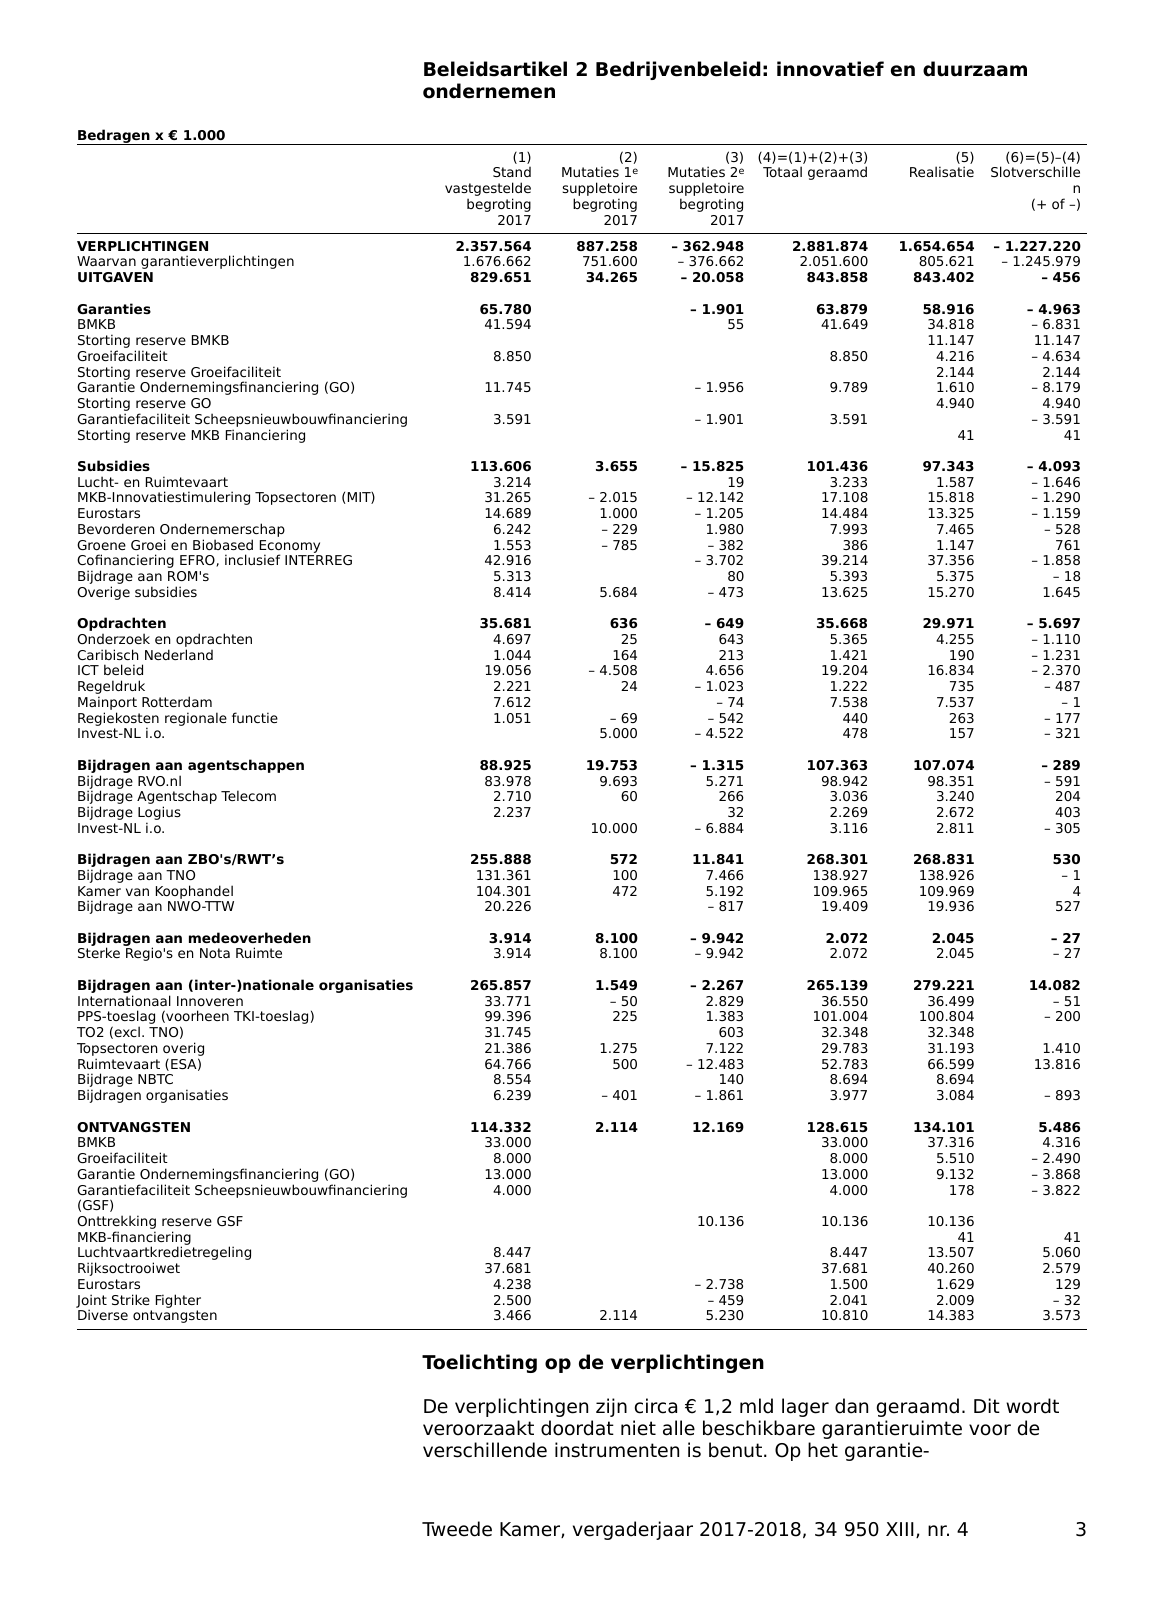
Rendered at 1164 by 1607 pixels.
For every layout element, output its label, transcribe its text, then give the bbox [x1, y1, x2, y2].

table_cell – 4.634 [980, 349, 1087, 364]
table_cell [644, 915, 750, 931]
table_cell 3.914 [431, 931, 537, 946]
table_cell 2.500 [431, 1293, 537, 1308]
table_cell VERPLICHTINGEN [77, 234, 431, 254]
table_cell – 229 [538, 522, 644, 537]
table_cell 2.672 [874, 805, 980, 821]
table_cell Bijdragen aan medeoverheden [77, 931, 431, 946]
table_cell 157 [874, 726, 980, 742]
table_cell [750, 1230, 874, 1245]
table_cell 2.009 [874, 1293, 980, 1308]
table_cell 14.484 [750, 506, 874, 522]
table_cell Storting reserve BMKB [77, 333, 431, 349]
table_cell – 74 [644, 695, 750, 710]
table_cell [980, 915, 1087, 931]
table_cell – 542 [644, 710, 750, 726]
table_cell 14.689 [431, 506, 537, 522]
table_cell – 5.697 [980, 616, 1087, 632]
table_cell 1.044 [431, 648, 537, 663]
table_cell [750, 396, 874, 412]
table_cell Bevorderen Ondernemerschap [77, 522, 431, 537]
table_cell [980, 836, 1087, 852]
table_cell [431, 443, 537, 459]
table_cell [644, 1245, 750, 1261]
table_cell 2.579 [980, 1261, 1087, 1277]
table_cell – 4.522 [644, 726, 750, 742]
table_cell [431, 333, 537, 349]
table_cell 35.681 [431, 616, 537, 632]
table_cell 64.766 [431, 1056, 537, 1072]
table_cell Caribisch Nederland [77, 648, 431, 663]
table_cell 19.936 [874, 899, 980, 915]
table_cell 11.841 [644, 852, 750, 868]
table_cell – 2.490 [980, 1151, 1087, 1167]
table_cell 5.192 [644, 884, 750, 899]
table_cell 11.745 [431, 380, 537, 396]
table_cell Internationaal Innoveren [77, 994, 431, 1009]
table_cell 472 [538, 884, 644, 899]
table_cell 266 [644, 789, 750, 805]
table_cell 99.396 [431, 1009, 537, 1025]
table_cell – 1 [980, 695, 1087, 710]
table_cell – 321 [980, 726, 1087, 742]
table_cell 25 [538, 632, 644, 647]
table_cell Groeifaciliteit [77, 1151, 431, 1167]
table_cell [874, 443, 980, 459]
table_cell 751.600 [538, 254, 644, 270]
table_cell Regeldruk [77, 679, 431, 695]
table_cell 4.000 [431, 1182, 537, 1214]
table_cell 5.000 [538, 726, 644, 742]
table_cell [538, 380, 644, 396]
table_cell 761 [980, 538, 1087, 553]
table_cell 2.144 [874, 364, 980, 380]
table_cell [644, 1261, 750, 1277]
table_cell 1.645 [980, 585, 1087, 600]
table_cell 255.888 [431, 852, 537, 868]
table_cell – 1.231 [980, 648, 1087, 663]
table_cell [538, 1135, 644, 1151]
table_cell Bijdrage aan ROM's [77, 569, 431, 584]
table_cell 2.144 [980, 364, 1087, 380]
table_cell [538, 915, 644, 931]
table_cell (1) Stand vastgestelde begroting 2017 [431, 145, 537, 233]
table_cell – 649 [644, 616, 750, 632]
table_cell 5.230 [644, 1308, 750, 1328]
table_cell – 20.058 [644, 270, 750, 286]
table_cell [874, 962, 980, 978]
table_cell 3.116 [750, 821, 874, 836]
table_cell 8.850 [750, 349, 874, 364]
table_cell [538, 1230, 644, 1245]
table_cell [644, 742, 750, 758]
table_cell 4.940 [980, 396, 1087, 412]
table_cell 263 [874, 710, 980, 726]
table_cell 138.927 [750, 868, 874, 883]
table_cell [750, 443, 874, 459]
table_cell [644, 1151, 750, 1167]
table_cell 164 [538, 648, 644, 663]
table_cell – 69 [538, 710, 644, 726]
table_cell 19 [644, 475, 750, 490]
table_cell 5.365 [750, 632, 874, 647]
table_cell 19.409 [750, 899, 874, 915]
table_cell 2.072 [750, 931, 874, 946]
table_cell [431, 396, 537, 412]
table_cell [644, 443, 750, 459]
table_cell 131.361 [431, 868, 537, 883]
table_cell 17.108 [750, 490, 874, 506]
table_cell 41 [980, 1230, 1087, 1245]
table_cell Storting reserve Groeifaciliteit [77, 364, 431, 380]
table_cell – 2.015 [538, 490, 644, 506]
table_cell [750, 427, 874, 443]
table_cell – 1.205 [644, 506, 750, 522]
table_cell – 1.956 [644, 380, 750, 396]
table_cell 29.783 [750, 1041, 874, 1056]
table_cell – 15.825 [644, 459, 750, 474]
table_cell 3.036 [750, 789, 874, 805]
table_cell 386 [750, 538, 874, 553]
table_cell 805.621 [874, 254, 980, 270]
table_cell 19.056 [431, 663, 537, 679]
table_cell 8.414 [431, 585, 537, 600]
table_cell [431, 1104, 537, 1119]
table_cell [874, 412, 980, 427]
table_cell 13.000 [431, 1167, 537, 1182]
table_cell 1.500 [750, 1277, 874, 1292]
table_cell Bijdrage aan TNO [77, 868, 431, 883]
table_cell 9.132 [874, 1167, 980, 1182]
table_cell [980, 962, 1087, 978]
table_cell Bijdrage Logius [77, 805, 431, 821]
table_cell Bijdragen organisaties [77, 1088, 431, 1104]
table_cell [77, 1104, 431, 1119]
table_cell [538, 1245, 644, 1261]
table_cell 5.375 [874, 569, 980, 584]
table_cell MKB-Innovatiestimulering Topsectoren (MIT) [77, 490, 431, 506]
table_cell 128.615 [750, 1119, 874, 1135]
table_cell 31.745 [431, 1025, 537, 1041]
table_cell 10.000 [538, 821, 644, 836]
table_cell 7.465 [874, 522, 980, 537]
table_cell [644, 333, 750, 349]
table_cell – 591 [980, 773, 1087, 789]
table_cell [538, 396, 644, 412]
table_cell 24 [538, 679, 644, 695]
table_cell 13.325 [874, 506, 980, 522]
table_cell 13.625 [750, 585, 874, 600]
table_cell 10.136 [750, 1214, 874, 1229]
table_cell 33.000 [750, 1135, 874, 1151]
table_cell [431, 836, 537, 852]
table_cell 5.271 [644, 773, 750, 789]
table_cell [538, 1025, 644, 1041]
table_cell [750, 962, 874, 978]
table_cell 52.783 [750, 1056, 874, 1072]
table_cell 65.780 [431, 301, 537, 317]
table_cell UITGAVEN [77, 270, 431, 286]
table_cell [538, 695, 644, 710]
table_cell 190 [874, 648, 980, 663]
table_cell Storting reserve GO [77, 396, 431, 412]
table_cell – 3.591 [980, 412, 1087, 427]
table_cell Garantiefaciliteit Scheepsnieuwbouwfinanciering (GSF) [77, 1182, 431, 1214]
table_cell 11.147 [874, 333, 980, 349]
table_cell 4.316 [980, 1135, 1087, 1151]
table_cell [431, 962, 537, 978]
table_cell 41 [980, 427, 1087, 443]
table_cell [77, 915, 431, 931]
table_cell [750, 836, 874, 852]
table_cell 8.100 [538, 946, 644, 962]
table_cell 7.466 [644, 868, 750, 883]
table_cell 643 [644, 632, 750, 647]
table_cell – 4.963 [980, 301, 1087, 317]
table_cell [77, 742, 431, 758]
table_cell 1.549 [538, 978, 644, 993]
table_cell – 27 [980, 931, 1087, 946]
table_cell [980, 286, 1087, 301]
table_cell 7.538 [750, 695, 874, 710]
table_cell [644, 600, 750, 616]
table_cell [538, 569, 644, 584]
table_cell 5.684 [538, 585, 644, 600]
table_cell Onderzoek en opdrachten [77, 632, 431, 647]
table_cell 15.818 [874, 490, 980, 506]
table_cell – 1.858 [980, 553, 1087, 569]
table_cell 9.693 [538, 773, 644, 789]
table_cell 3.591 [431, 412, 537, 427]
table_cell 8.694 [750, 1072, 874, 1088]
table_cell – 6.831 [980, 317, 1087, 333]
table_cell 140 [644, 1072, 750, 1088]
table_cell 530 [980, 852, 1087, 868]
table_cell – 1.861 [644, 1088, 750, 1104]
table_cell [538, 349, 644, 364]
table_cell 4.697 [431, 632, 537, 647]
table_cell [644, 1230, 750, 1245]
table_cell 8.554 [431, 1072, 537, 1088]
table_cell 98.351 [874, 773, 980, 789]
table_cell 2.237 [431, 805, 537, 821]
table_cell 36.499 [874, 994, 980, 1009]
table_cell 101.004 [750, 1009, 874, 1025]
table_cell [538, 836, 644, 852]
table_cell [538, 412, 644, 427]
table_cell – 456 [980, 270, 1087, 286]
table_cell [431, 1214, 537, 1229]
table_cell 2.710 [431, 789, 537, 805]
table_cell 204 [980, 789, 1087, 805]
table_cell 3.573 [980, 1308, 1087, 1328]
table_cell (4)=(1)+(2)+(3) Totaal geraamd [750, 145, 874, 233]
table_cell 109.965 [750, 884, 874, 899]
table_cell 1.421 [750, 648, 874, 663]
table_cell 113.606 [431, 459, 537, 474]
table_cell 13.507 [874, 1245, 980, 1261]
table_cell [874, 836, 980, 852]
table_cell 31.193 [874, 1041, 980, 1056]
table_cell – 32 [980, 1293, 1087, 1308]
table_cell 10.136 [874, 1214, 980, 1229]
table_cell 829.651 [431, 270, 537, 286]
subtitle Beleidsartikel 2 Bedrijvenbeleid: innovatief en duurzaam ondernemen [422, 59, 1087, 103]
table_cell 8.850 [431, 349, 537, 364]
table_cell Luchtvaartkredietregeling [77, 1245, 431, 1261]
table_cell (5) Realisatie [874, 145, 980, 233]
table_cell – 1.023 [644, 679, 750, 695]
table_cell 63.879 [750, 301, 874, 317]
table_cell Lucht- en Ruimtevaart [77, 475, 431, 490]
table_cell 3.214 [431, 475, 537, 490]
table_cell 4.238 [431, 1277, 537, 1292]
table_cell 37.316 [874, 1135, 980, 1151]
table_cell – 376.662 [644, 254, 750, 270]
table_cell [750, 364, 874, 380]
table_cell 1.610 [874, 380, 980, 396]
table_cell 32.348 [750, 1025, 874, 1041]
table_cell 1.654.654 [874, 234, 980, 254]
table_cell 98.942 [750, 773, 874, 789]
table_cell [644, 1104, 750, 1119]
table_cell Topsectoren overig [77, 1041, 431, 1056]
table_cell – 893 [980, 1088, 1087, 1104]
table_cell 6.242 [431, 522, 537, 537]
table_cell 2.269 [750, 805, 874, 821]
table_cell [77, 286, 431, 301]
table_cell 9.789 [750, 380, 874, 396]
table_cell 8.694 [874, 1072, 980, 1088]
table_cell Bijdrage RVO.nl [77, 773, 431, 789]
table_cell 8.447 [431, 1245, 537, 1261]
table_cell (3) Mutaties 2e suppletoire begroting 2017 [644, 145, 750, 233]
table_cell 31.265 [431, 490, 537, 506]
table_cell Mainport Rotterdam [77, 695, 431, 710]
table_cell Invest-NL i.o. [77, 821, 431, 836]
subtitle Toelichting op de verplichtingen [422, 1352, 1087, 1374]
table_cell [538, 1214, 644, 1229]
table_cell 500 [538, 1056, 644, 1072]
table_cell 42.916 [431, 553, 537, 569]
table_cell 88.925 [431, 758, 537, 773]
table_cell 83.978 [431, 773, 537, 789]
table_cell [644, 364, 750, 380]
table_cell Invest-NL i.o. [77, 726, 431, 742]
table_cell [538, 286, 644, 301]
table_cell [874, 286, 980, 301]
table_cell 2.221 [431, 679, 537, 695]
table_cell 107.074 [874, 758, 980, 773]
table_cell – 3.868 [980, 1167, 1087, 1182]
table_cell 279.221 [874, 978, 980, 993]
table_cell 268.301 [750, 852, 874, 868]
table_cell 478 [750, 726, 874, 742]
table_cell 1.410 [980, 1041, 1087, 1056]
table_cell 21.386 [431, 1041, 537, 1056]
table_cell Overige subsidies [77, 585, 431, 600]
table_cell Rijksoctrooiwet [77, 1261, 431, 1277]
table_cell – 528 [980, 522, 1087, 537]
table_cell – 1.901 [644, 412, 750, 427]
table_cell 2.881.874 [750, 234, 874, 254]
table_cell 5.486 [980, 1119, 1087, 1135]
table_cell 20.226 [431, 899, 537, 915]
table_cell Bijdrage Agentschap Telecom [77, 789, 431, 805]
table_cell Garanties [77, 301, 431, 317]
table_cell 6.239 [431, 1088, 537, 1104]
table_cell Garantiefaciliteit Scheepsnieuwbouwfinanciering [77, 412, 431, 427]
table_cell Garantie Ondernemingsfinanciering (GO) [77, 380, 431, 396]
table_cell [538, 301, 644, 317]
table_cell 134.101 [874, 1119, 980, 1135]
table_cell 225 [538, 1009, 644, 1025]
table_cell Groene Groei en Biobased Economy [77, 538, 431, 553]
table_cell [644, 396, 750, 412]
table_cell 265.139 [750, 978, 874, 993]
table_cell [644, 962, 750, 978]
table_cell 29.971 [874, 616, 980, 632]
table_cell [874, 600, 980, 616]
table_cell Sterke Regio's en Nota Ruimte [77, 946, 431, 962]
table_cell 2.357.564 [431, 234, 537, 254]
table_cell 3.591 [750, 412, 874, 427]
table_cell Opdrachten [77, 616, 431, 632]
table_cell 114.332 [431, 1119, 537, 1135]
table_cell [538, 805, 644, 821]
table_cell [77, 443, 431, 459]
table_cell – 1.245.979 [980, 254, 1087, 270]
table_cell ICT beleid [77, 663, 431, 679]
table_cell 2.045 [874, 931, 980, 946]
table_cell Joint Strike Fighter [77, 1293, 431, 1308]
table_cell [538, 1293, 644, 1308]
table_cell 5.510 [874, 1151, 980, 1167]
table_cell [431, 742, 537, 758]
table_cell – 1 [980, 868, 1087, 883]
table_cell – 27 [980, 946, 1087, 962]
table_cell 32.348 [874, 1025, 980, 1041]
table_cell 14.383 [874, 1308, 980, 1328]
table_cell 4.000 [750, 1182, 874, 1214]
table_cell 3.655 [538, 459, 644, 474]
table_cell – 817 [644, 899, 750, 915]
table_cell – 473 [644, 585, 750, 600]
table_cell [874, 915, 980, 931]
table_cell 4.216 [874, 349, 980, 364]
table_cell 887.258 [538, 234, 644, 254]
table_cell – 9.942 [644, 946, 750, 962]
table_cell 13.000 [750, 1167, 874, 1182]
table_cell 37.681 [750, 1261, 874, 1277]
table_cell 55 [644, 317, 750, 333]
table_cell – 305 [980, 821, 1087, 836]
table_cell Waarvan garantieverplichtingen [77, 254, 431, 270]
table_cell [980, 1104, 1087, 1119]
table_cell 3.233 [750, 475, 874, 490]
table_cell BMKB [77, 317, 431, 333]
table_cell – 2.370 [980, 663, 1087, 679]
table_cell [431, 427, 537, 443]
table_cell – 18 [980, 569, 1087, 584]
table_cell 5.060 [980, 1245, 1087, 1261]
table_cell [644, 349, 750, 364]
table_cell [77, 962, 431, 978]
table_cell [431, 726, 537, 742]
table_cell 97.343 [874, 459, 980, 474]
table_cell 60 [538, 789, 644, 805]
table_cell 10.810 [750, 1308, 874, 1328]
table_cell – 3.822 [980, 1182, 1087, 1214]
table_cell 13.816 [980, 1056, 1087, 1072]
table_cell Bijdragen aan (inter-)nationale organisaties [77, 978, 431, 993]
table_cell [538, 1261, 644, 1277]
table_cell Eurostars [77, 1277, 431, 1292]
table_cell Kamer van Koophandel [77, 884, 431, 899]
table_cell 527 [980, 899, 1087, 915]
table_cell (2) Mutaties 1e suppletoire begroting 2017 [538, 145, 644, 233]
table_cell 3.084 [874, 1088, 980, 1104]
table_cell – 487 [980, 679, 1087, 695]
table_cell [538, 1104, 644, 1119]
table_cell – 4.093 [980, 459, 1087, 474]
table_cell 2.072 [750, 946, 874, 962]
table_cell [750, 915, 874, 931]
table_cell 1.629 [874, 1277, 980, 1292]
table_cell 129 [980, 1277, 1087, 1292]
table_cell 2.041 [750, 1293, 874, 1308]
table_cell [644, 286, 750, 301]
table_cell 4.940 [874, 396, 980, 412]
table_cell 138.926 [874, 868, 980, 883]
table_cell [538, 742, 644, 758]
table_cell [980, 1214, 1087, 1229]
table_cell 213 [644, 648, 750, 663]
table_cell 12.169 [644, 1119, 750, 1135]
table_cell 5.393 [750, 569, 874, 584]
table_cell [750, 600, 874, 616]
table_cell ONTVANGSTEN [77, 1119, 431, 1135]
table_cell Bijdrage NBTC [77, 1072, 431, 1088]
table_cell Bijdrage aan NWO-TTW [77, 899, 431, 915]
table_cell 2.829 [644, 994, 750, 1009]
table_cell [538, 1277, 644, 1292]
table_cell 33.771 [431, 994, 537, 1009]
table_cell 1.553 [431, 538, 537, 553]
table_cell [431, 600, 537, 616]
table_cell [431, 915, 537, 931]
table_cell 7.537 [874, 695, 980, 710]
table_cell – 1.646 [980, 475, 1087, 490]
table_cell [644, 427, 750, 443]
table_cell – 2.267 [644, 978, 750, 993]
table_cell Bijdragen aan agentschappen [77, 758, 431, 773]
table_cell 15.270 [874, 585, 980, 600]
table_cell 1.051 [431, 710, 537, 726]
table_cell – 1.227.220 [980, 234, 1087, 254]
table_cell [874, 1104, 980, 1119]
table_cell – 8.179 [980, 380, 1087, 396]
table_cell 66.599 [874, 1056, 980, 1072]
table_cell Ruimtevaart (ESA) [77, 1056, 431, 1072]
table_cell 3.914 [431, 946, 537, 962]
table_cell Cofinanciering EFRO, inclusief INTERREG [77, 553, 431, 569]
table_cell 41 [874, 1230, 980, 1245]
table_cell 14.082 [980, 978, 1087, 993]
table_cell Subsidies [77, 459, 431, 474]
table_cell 4.255 [874, 632, 980, 647]
table_cell 104.301 [431, 884, 537, 899]
table_cell – 785 [538, 538, 644, 553]
table_cell – 9.942 [644, 931, 750, 946]
table_cell PPS-toeslag (voorheen TKI-toeslag) [77, 1009, 431, 1025]
table_cell 19.204 [750, 663, 874, 679]
table_cell 2.811 [874, 821, 980, 836]
table_cell [538, 553, 644, 569]
table_cell 37.681 [431, 1261, 537, 1277]
table_cell [538, 427, 644, 443]
table_cell 34.818 [874, 317, 980, 333]
table_cell 40.260 [874, 1261, 980, 1277]
table_cell (6)=(5)–(4) Slotverschillen (+ of –) [980, 145, 1087, 233]
table_cell MKB-financiering [77, 1230, 431, 1245]
table_cell [644, 1167, 750, 1182]
table_cell – 1.901 [644, 301, 750, 317]
table_cell [77, 836, 431, 852]
table_cell 1.147 [874, 538, 980, 553]
table_cell [431, 364, 537, 380]
table_cell Storting reserve MKB Financiering [77, 427, 431, 443]
table_cell Bijdragen aan ZBO's/RWT’s [77, 852, 431, 868]
table_cell – 51 [980, 994, 1087, 1009]
table_cell [538, 1072, 644, 1088]
table_cell 33.000 [431, 1135, 537, 1151]
table_cell – 289 [980, 758, 1087, 773]
table_cell [538, 333, 644, 349]
table_cell 572 [538, 852, 644, 868]
table_cell 101.436 [750, 459, 874, 474]
table_cell Garantie Ondernemingsfinanciering (GO) [77, 1167, 431, 1182]
table_cell 16.834 [874, 663, 980, 679]
table_cell [77, 145, 431, 233]
table_cell – 3.702 [644, 553, 750, 569]
table_cell 1.676.662 [431, 254, 537, 270]
table_cell 5.313 [431, 569, 537, 584]
table_cell 3.466 [431, 1308, 537, 1328]
table_cell – 6.884 [644, 821, 750, 836]
table_cell 8.000 [431, 1151, 537, 1167]
table_cell 440 [750, 710, 874, 726]
table_cell 268.831 [874, 852, 980, 868]
table_cell – 12.483 [644, 1056, 750, 1072]
table_cell – 459 [644, 1293, 750, 1308]
table_cell 2.114 [538, 1308, 644, 1328]
table_cell 1.000 [538, 506, 644, 522]
table_cell 100 [538, 868, 644, 883]
table_cell – 1.290 [980, 490, 1087, 506]
table_cell Diverse ontvangsten [77, 1308, 431, 1328]
table_cell – 382 [644, 538, 750, 553]
table_cell [644, 836, 750, 852]
table_cell 4.656 [644, 663, 750, 679]
table_cell 843.858 [750, 270, 874, 286]
table_cell – 1.315 [644, 758, 750, 773]
table_cell 7.122 [644, 1041, 750, 1056]
table_cell 41.594 [431, 317, 537, 333]
table_cell [644, 1135, 750, 1151]
table_cell [538, 1151, 644, 1167]
table_cell – 200 [980, 1009, 1087, 1025]
table_cell [538, 600, 644, 616]
table_cell 35.668 [750, 616, 874, 632]
table_cell 7.612 [431, 695, 537, 710]
table_cell TO2 (excl. TNO) [77, 1025, 431, 1041]
table_cell [644, 1182, 750, 1214]
table_cell 7.993 [750, 522, 874, 537]
table_cell 19.753 [538, 758, 644, 773]
table_cell 11.147 [980, 333, 1087, 349]
table_cell 1.587 [874, 475, 980, 490]
table_cell 265.857 [431, 978, 537, 993]
table_cell Regiekosten regionale functie [77, 710, 431, 726]
table_cell 2.051.600 [750, 254, 874, 270]
table_cell 1.275 [538, 1041, 644, 1056]
table_cell [874, 742, 980, 758]
table_cell 3.240 [874, 789, 980, 805]
table_cell [538, 443, 644, 459]
table_cell [538, 899, 644, 915]
table_cell 1.383 [644, 1009, 750, 1025]
table_cell 8.000 [750, 1151, 874, 1167]
table_cell [750, 286, 874, 301]
table_cell [980, 600, 1087, 616]
table_cell [980, 1025, 1087, 1041]
table_cell – 362.948 [644, 234, 750, 254]
table_cell 636 [538, 616, 644, 632]
table_cell 8.447 [750, 1245, 874, 1261]
table_cell [538, 1167, 644, 1182]
table_cell 39.214 [750, 553, 874, 569]
table_cell [538, 317, 644, 333]
table_cell 100.804 [874, 1009, 980, 1025]
table_cell 2.114 [538, 1119, 644, 1135]
table_cell 735 [874, 679, 980, 695]
text De verplichtingen zijn circa € 1,2 mld lager dan geraamd. Dit wordt veroorzaakt doordat niet alle beschikbare garantieruimte voor de verschillende instrumenten is benut. Op het garantie- [422, 1396, 1087, 1462]
table_cell 3.977 [750, 1088, 874, 1104]
table_cell 603 [644, 1025, 750, 1041]
table_cell [431, 821, 537, 836]
table_cell 36.550 [750, 994, 874, 1009]
table_cell – 401 [538, 1088, 644, 1104]
table_cell 80 [644, 569, 750, 584]
table_cell – 50 [538, 994, 644, 1009]
table_cell – 2.738 [644, 1277, 750, 1292]
table_cell 41 [874, 427, 980, 443]
table_cell – 1.110 [980, 632, 1087, 647]
table_cell 34.265 [538, 270, 644, 286]
table_cell – 177 [980, 710, 1087, 726]
table_cell [750, 333, 874, 349]
table_cell 32 [644, 805, 750, 821]
table_cell 403 [980, 805, 1087, 821]
table_cell [431, 1230, 537, 1245]
table_cell Eurostars [77, 506, 431, 522]
table_cell 178 [874, 1182, 980, 1214]
table_cell [750, 1104, 874, 1119]
table_cell [77, 600, 431, 616]
table_cell 10.136 [644, 1214, 750, 1229]
table_cell [750, 742, 874, 758]
table_cell 37.356 [874, 553, 980, 569]
table_cell 1.222 [750, 679, 874, 695]
table_cell 2.045 [874, 946, 980, 962]
table_cell BMKB [77, 1135, 431, 1151]
table_cell 4 [980, 884, 1087, 899]
table_cell [980, 742, 1087, 758]
table_cell Onttrekking reserve GSF [77, 1214, 431, 1229]
table_cell 843.402 [874, 270, 980, 286]
table_cell [431, 286, 537, 301]
table_cell – 12.142 [644, 490, 750, 506]
table_header Bedragen x € 1.000 [77, 128, 1087, 144]
table_cell [538, 1182, 644, 1214]
table_cell [980, 443, 1087, 459]
table_cell [538, 364, 644, 380]
table_cell 107.363 [750, 758, 874, 773]
table_cell [538, 475, 644, 490]
table_cell Groeifaciliteit [77, 349, 431, 364]
table_cell [538, 962, 644, 978]
table_cell 109.969 [874, 884, 980, 899]
table_cell 1.980 [644, 522, 750, 537]
table_cell 8.100 [538, 931, 644, 946]
table_cell – 1.159 [980, 506, 1087, 522]
table_cell 58.916 [874, 301, 980, 317]
table_cell 41.649 [750, 317, 874, 333]
table_cell – 4.508 [538, 663, 644, 679]
table_cell [980, 1072, 1087, 1088]
